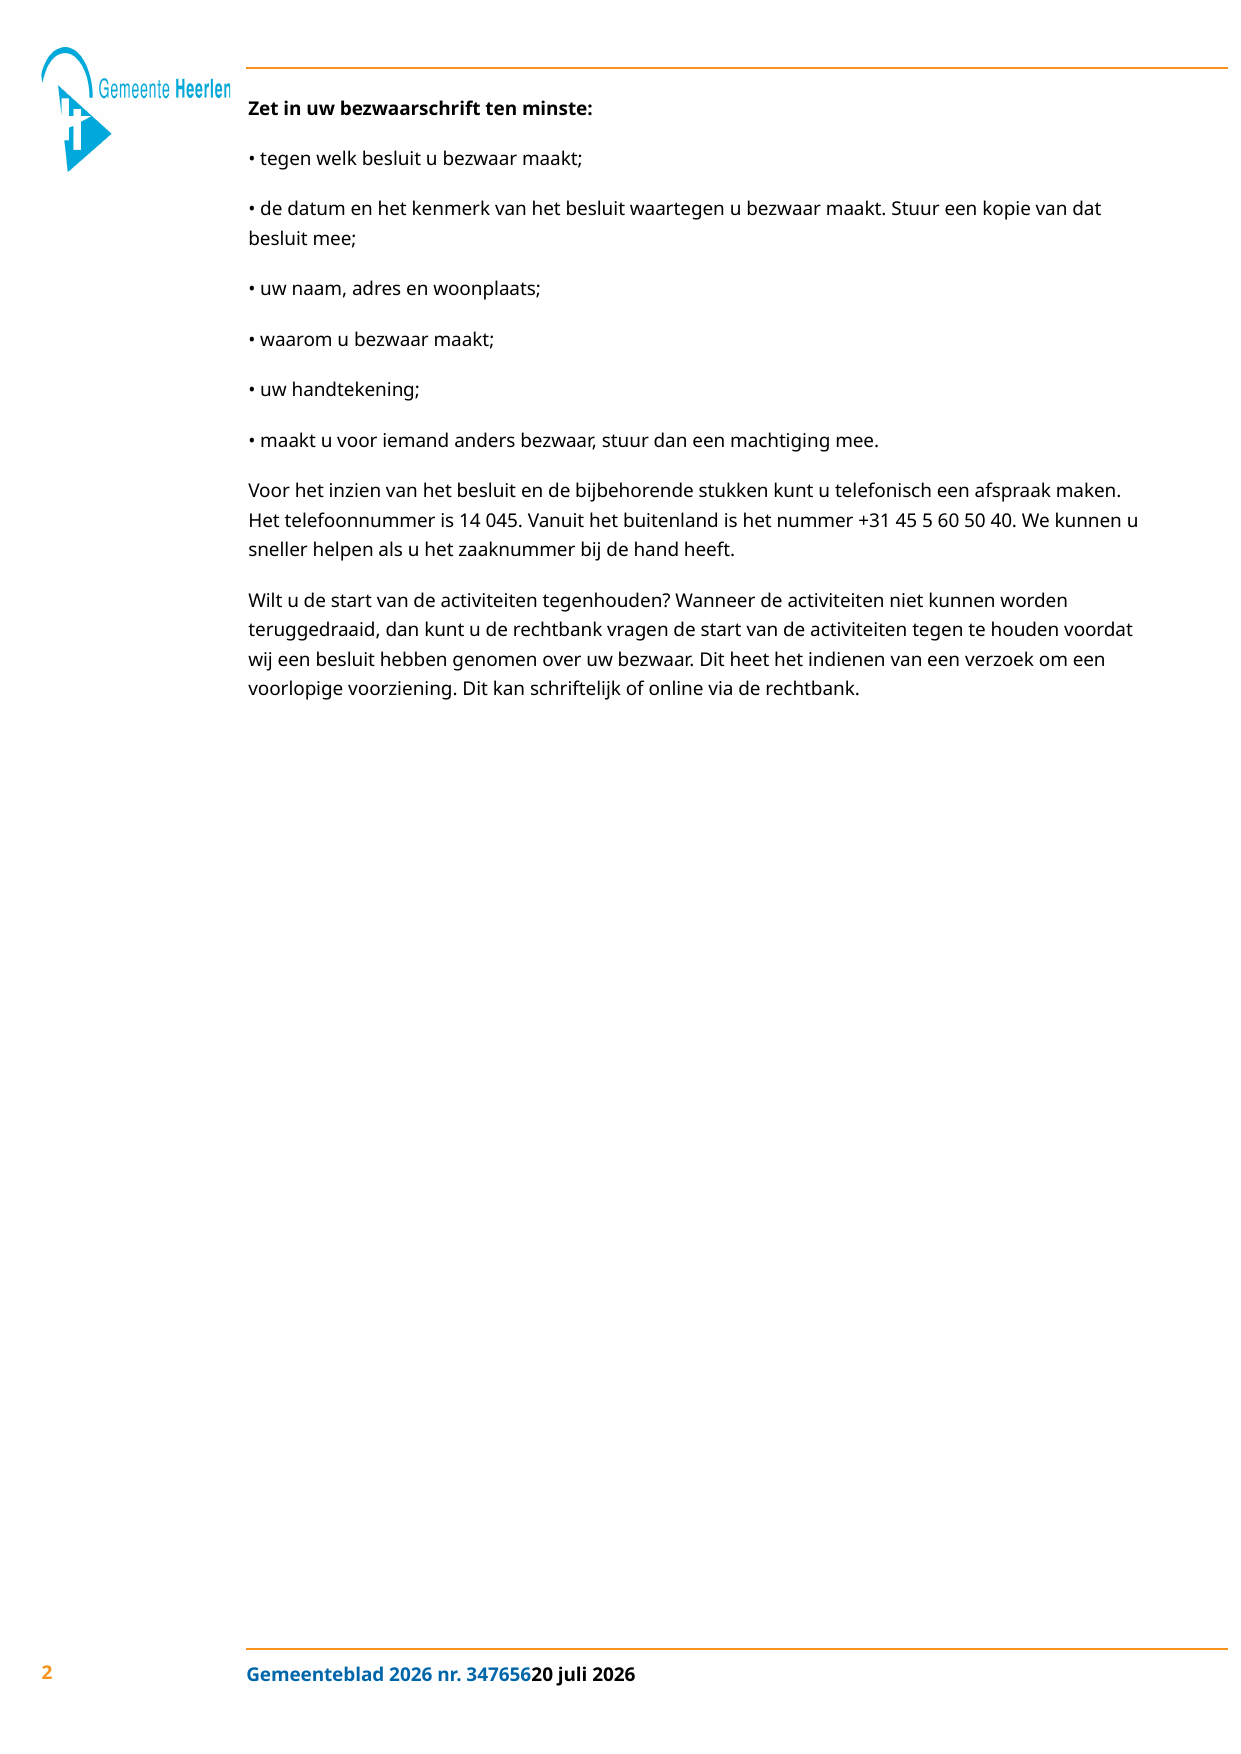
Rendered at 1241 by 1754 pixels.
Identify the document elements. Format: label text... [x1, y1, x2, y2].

text Zet in uw bezwaarschrift ten minste: [248, 95, 1152, 121]
text • maakt u voor iemand anders bezwaar, stuur dan een machtiging mee. [248, 427, 1152, 453]
picture [41, 47, 59, 70]
text • uw handtekening; [248, 376, 1152, 402]
text Voor het inzien van het besluit en de bijbehorende stukken kunt u telefonisch een afspraak maken. Het telefoonnummer is 14 045. Vanuit het buitenland is het nummer +31 45 5 60 50 40. We kunnen u sneller helpen als u het zaaknummer bij de hand heeft. [248, 477, 1152, 562]
text • tegen welk besluit u bezwaar maakt; [248, 145, 1152, 171]
picture [41, 47, 231, 172]
text • de datum en het kenmerk van het besluit waartegen u bezwaar maakt. Stuur een kopie van dat besluit mee; [248, 196, 1152, 251]
text • uw naam, adres en woonplaats; [248, 276, 1152, 301]
text Wilt u de start van de activiteiten tegenhouden? Wanneer de activiteiten niet kunnen worden teruggedraaid, dan kunt u de rechtbank vragen de start van de activiteiten tegen te houden voordat wij een besluit hebben genomen over uw bezwaar. Dit heet het indienen van een verzoek om een voorlopige voorziening. Dit kan schriftelijk of online via de rechtbank. [248, 587, 1152, 701]
text • waarom u bezwaar maakt; [248, 326, 1152, 352]
